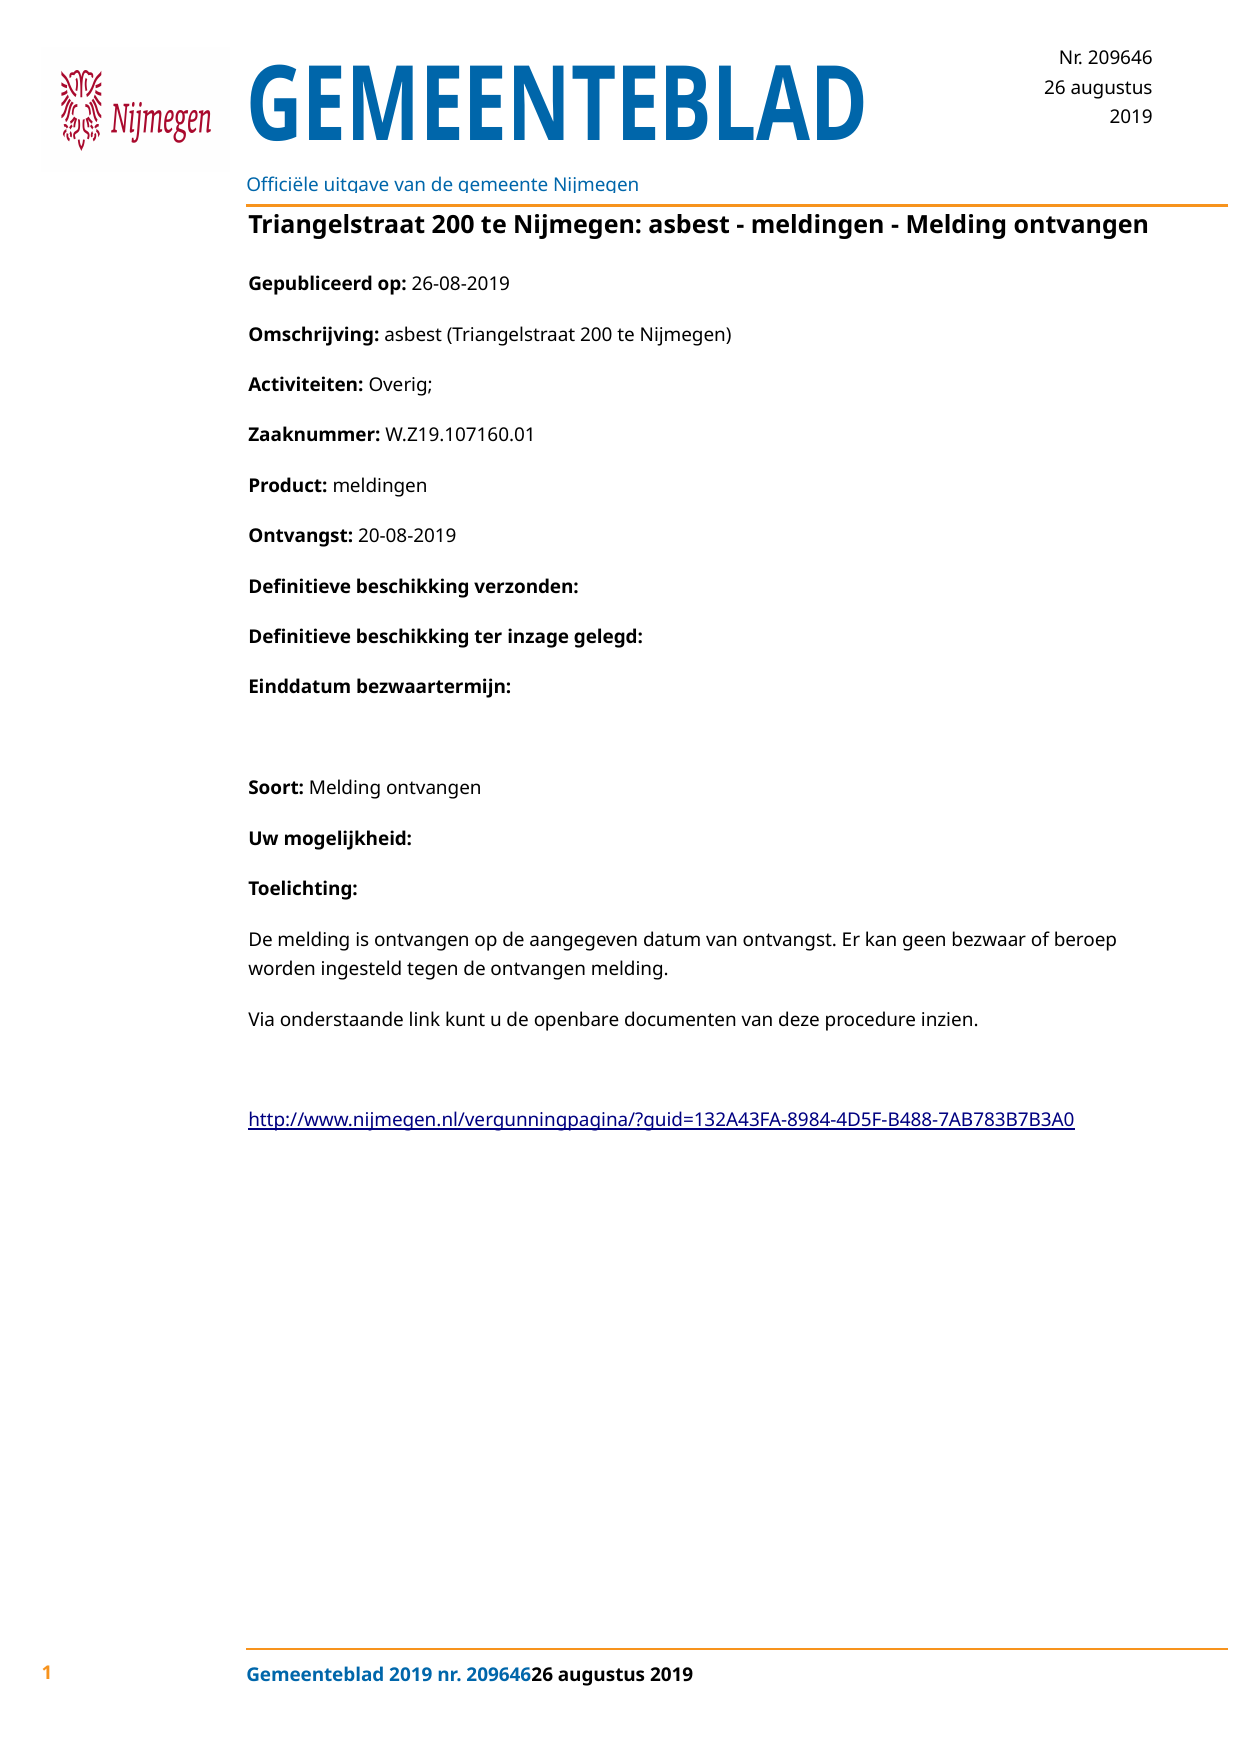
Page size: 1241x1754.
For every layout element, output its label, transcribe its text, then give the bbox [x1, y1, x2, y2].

text Uw mogelijkheid: [248, 825, 1152, 851]
text Definitieve beschikking ter inzage gelegd: [248, 623, 1152, 649]
text Definitieve beschikking verzonden: [248, 573, 1152, 598]
text Soort: Melding ontvangen [248, 774, 1152, 800]
text Product: meldingen [248, 472, 1152, 498]
text Einddatum bezwaartermijn: [248, 674, 1152, 699]
text Toelichting: [248, 875, 1152, 901]
text Activiteiten: Overig; [248, 371, 1152, 397]
text De melding is ontvangen op de aangegeven datum van ontvangst. Er kan geen bezwaar of beroep worden ingesteld tegen de ontvangen melding. [248, 926, 1152, 981]
text Via onderstaande link kunt u de openbare documenten van deze procedure inzien. [248, 1006, 1152, 1031]
text Triangelstraat 200 te Nijmegen: asbest - meldingen - Melding ontvangen [248, 207, 1152, 241]
text Ontvangst: 20-08-2019 [248, 522, 1152, 548]
picture [41, 47, 231, 172]
text Omschrijving: asbest (Triangelstraat 200 te Nijmegen) [248, 321, 1152, 346]
text Zaaknummer: W.Z19.107160.01 [248, 422, 1152, 447]
text Gepubliceerd op: 26-08-2019 [248, 270, 1152, 296]
text http://www.nijmegen.nl/vergunningpagina/?guid=132A43FA-8984-4D5F-B488-7AB783B7B3A0 [248, 1107, 1152, 1132]
